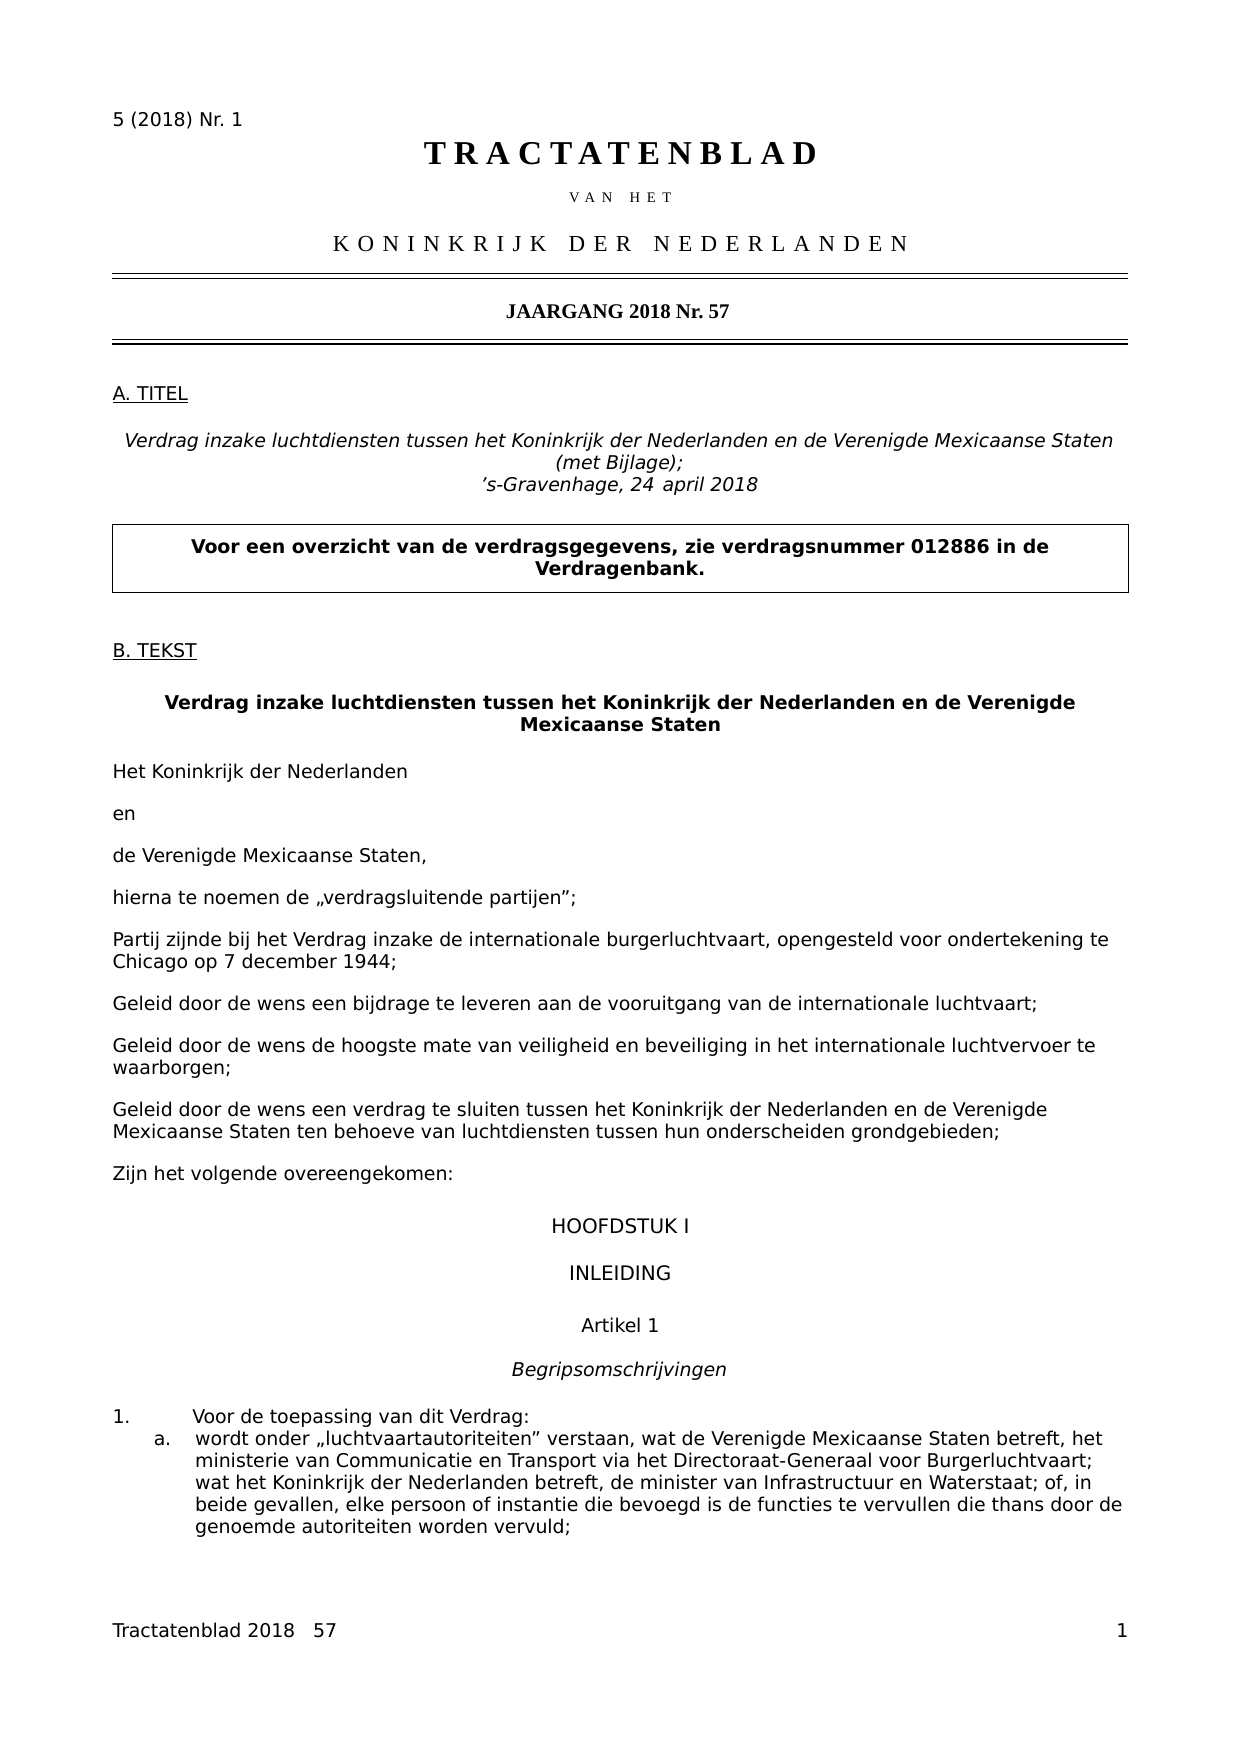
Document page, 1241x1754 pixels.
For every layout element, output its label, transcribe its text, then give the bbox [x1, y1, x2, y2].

text ’s-Gravenhage, 24 april 2018 [112, 474, 1128, 496]
text Zijn het volgende overeengekomen: [112, 1163, 1128, 1185]
text de Verenigde Mexicaanse Staten, [112, 845, 1128, 867]
subtitle Artikel 1 Begripsomschrijvingen [112, 1315, 1128, 1381]
subtitle B. TEKST [112, 640, 1128, 662]
text Verdrag inzake luchtdiensten tussen het Koninkrijk der Nederlanden en de Verenigde Mexicaanse Staten (met Bijlage); [112, 430, 1128, 474]
subtitle HOOFDSTUK I INLEIDING [112, 1215, 1128, 1285]
text a. wordt onder „luchtvaartautoriteiten” verstaan, wat de Verenigde Mexicaanse Staten betreft, het ministerie van Communicatie en Transport via het Directoraat-Generaal voor Burgerluchtvaart; wat het Koninkrijk der Nederlanden betreft, de minister van Infrastructuur en Waterstaat; of, in beide gevallen, elke persoon of instantie die bevoegd is de functies te vervullen die thans door de genoemde autoriteiten worden vervuld; [153, 1428, 1128, 1538]
text Geleid door de wens de hoogste mate van veiligheid en beveiliging in het internationale luchtvervoer te waarborgen; [112, 1035, 1128, 1079]
text VAN HET [112, 189, 1128, 206]
text en [112, 803, 1128, 825]
text JAARGANG 2018 Nr. 57 [112, 299, 1128, 323]
text Geleid door de wens een bijdrage te leveren aan de vooruitgang van de internationale luchtvaart; [112, 993, 1128, 1015]
text KONINKRIJK DER NEDERLANDEN [112, 229, 1128, 256]
subtitle Verdrag inzake luchtdiensten tussen het Koninkrijk der Nederlanden en de Verenigde Mexicaanse Staten [112, 692, 1128, 736]
text TRACTATENBLAD [112, 133, 1128, 172]
text Partij zijnde bij het Verdrag inzake de internationale burgerluchtvaart, opengesteld voor ondertekening te Chicago op 7 december 1944; [112, 929, 1128, 973]
text 5 (2018) Nr. 1 [112, 109, 1128, 131]
text 1. Voor de toepassing van dit Verdrag: [112, 1406, 1128, 1428]
text Het Koninkrijk der Nederlanden [112, 761, 1128, 783]
subtitle A. TITEL [112, 383, 1128, 405]
text hierna te noemen de „verdragsluitende partijen”; [112, 887, 1128, 909]
text Geleid door de wens een verdrag te sluiten tussen het Koninkrijk der Nederlanden en de Verenigde Mexicaanse Staten ten behoeve van luchtdiensten tussen hun onderscheiden grondgebieden; [112, 1099, 1128, 1143]
